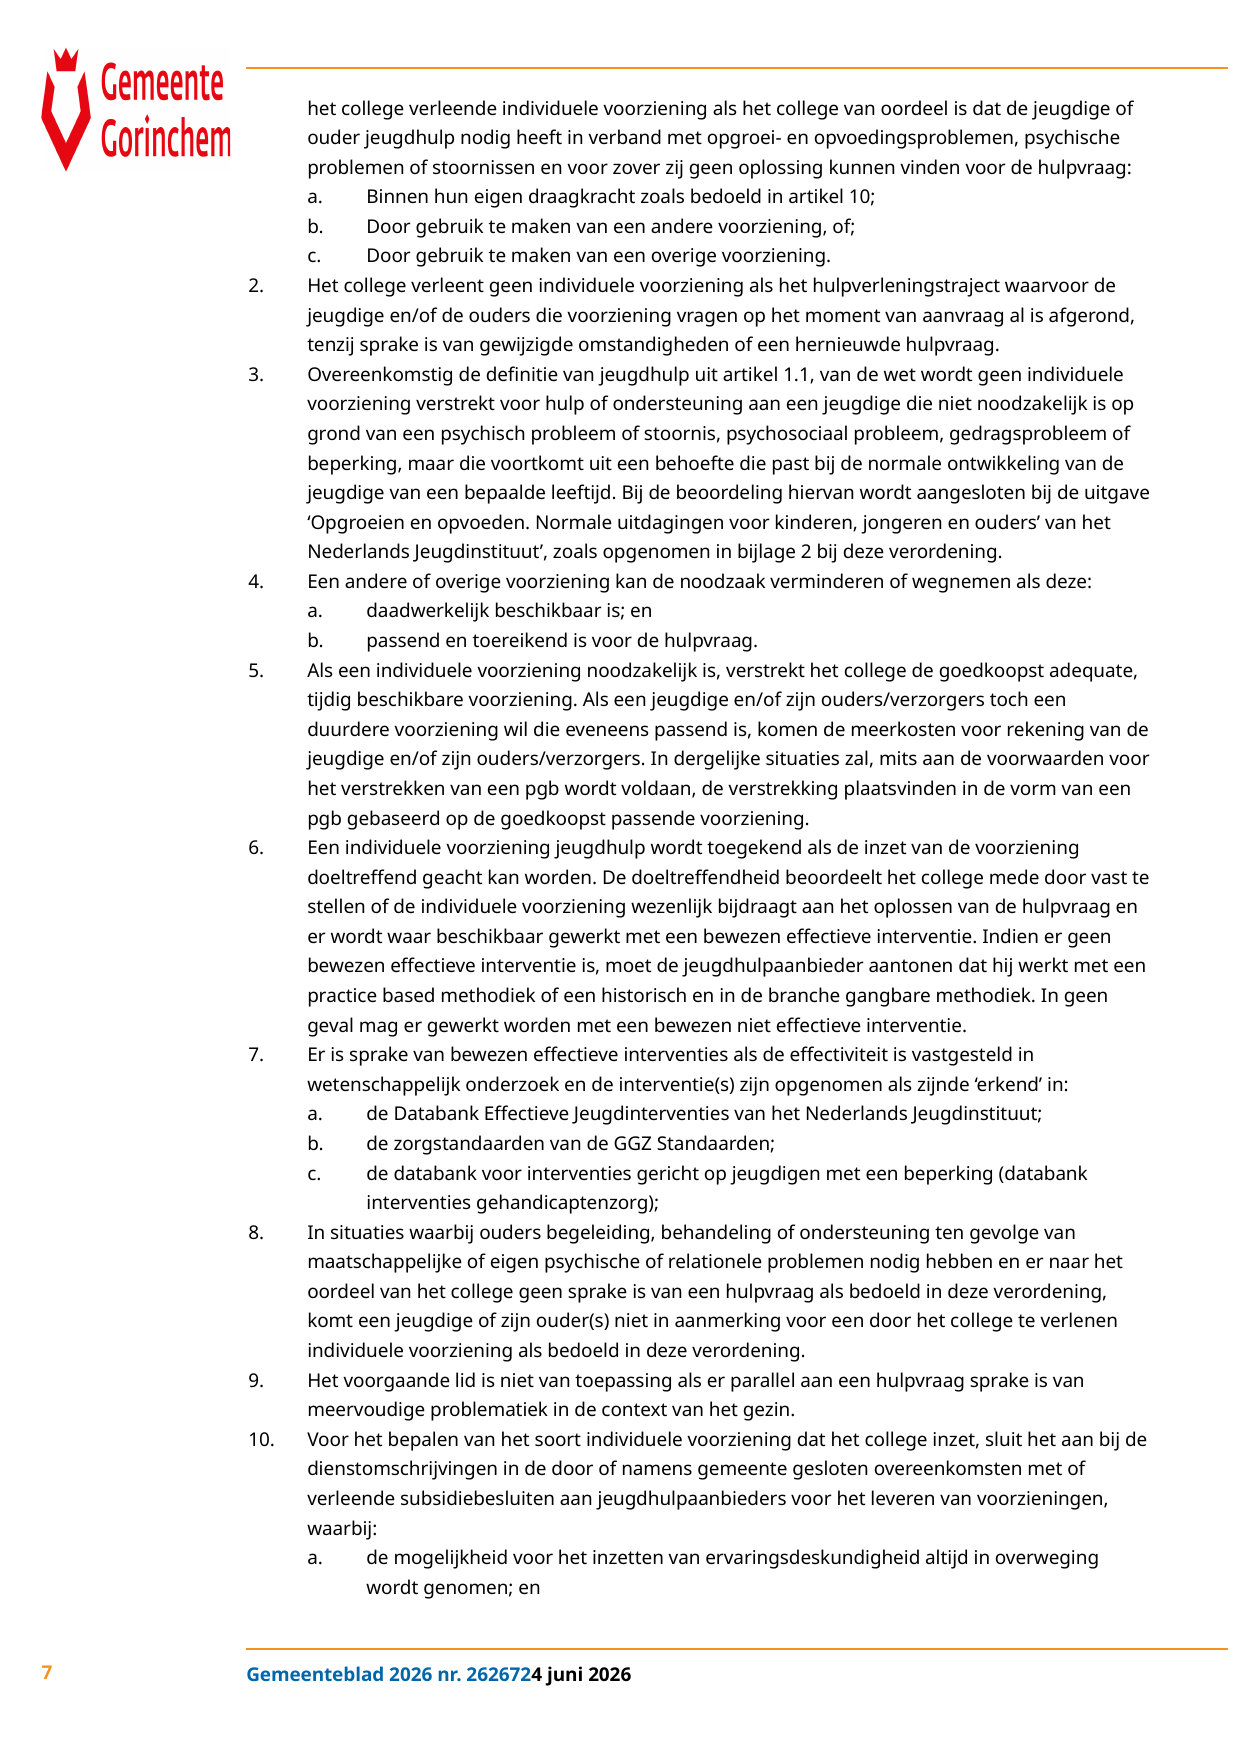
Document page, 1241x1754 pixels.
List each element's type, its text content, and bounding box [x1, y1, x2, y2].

list Het college verleent geen individuele voorziening als het hulpverleningstraject waarvoor de jeugdige en/of de ouders die voorziening vragen op het moment van aanvraag al is afgerond, tenzij sprake is van gewijzigde omstandigheden of een hernieuwde hulpvraag. [248, 272, 1152, 357]
list Door gebruik te maken van een overige voorziening. [307, 243, 1152, 268]
list In situaties waarbij ouders begeleiding, behandeling of ondersteuning ten gevolge van maatschappelijke of eigen psychische of relationele problemen nodig hebben en er naar het oordeel van het college geen sprake is van een hulpvraag als bedoeld in deze verordening, komt een jeugdige of zijn ouder(s) niet in aanmerking voor een door het college te verlenen individuele voorziening als bedoeld in deze verordening. [248, 1219, 1152, 1363]
list Overeenkomstig de definitie van jeugdhulp uit artikel 1.1, van de wet wordt geen individuele voorziening verstrekt voor hulp of ondersteuning aan een jeugdige die niet noodzakelijk is op grond van een psychisch probleem of stoornis, psychosociaal probleem, gedragsprobleem of beperking, maar die voortkomt uit een behoefte die past bij de normale ontwikkeling van de jeugdige van een bepaalde leeftijd. Bij de beoordeling hiervan wordt aangesloten bij de uitgave ‘Opgroeien en opvoeden. Normale uitdagingen voor kinderen, jongeren en ouders’ van het Nederlands Jeugdinstituut’, zoals opgenomen in bijlage 2 bij deze verordening. [248, 361, 1152, 564]
list de mogelijkheid voor het inzetten van ervaringsdeskundigheid altijd in overweging wordt genomen; en [307, 1544, 1152, 1600]
list de databank voor interventies gericht op jeugdigen met een beperking (databank interventies gehandicaptenzorg); [307, 1160, 1152, 1215]
list Binnen hun eigen draagkracht zoals bedoeld in artikel 10; [307, 183, 1152, 209]
list Een andere of overige voorziening kan de noodzaak verminderen of wegnemen als deze: [248, 568, 1152, 594]
list daadwerkelijk beschikbaar is; en [307, 598, 1152, 623]
list Voor het bepalen van het soort individuele voorziening dat het college inzet, sluit het aan bij de dienstomschrijvingen in de door of namens gemeente gesloten overeenkomsten met of verleende subsidiebesluiten aan jeugdhulpaanbieders voor het leveren van voorzieningen, waarbij: [248, 1426, 1152, 1541]
list Door gebruik te maken van een andere voorziening, of; [307, 213, 1152, 239]
picture [41, 47, 231, 172]
list de Databank Effectieve Jeugdinterventies van het Nederlands Jeugdinstituut; [307, 1101, 1152, 1126]
list Een individuele voorziening jeugdhulp wordt toegekend als de inzet van de voorziening doeltreffend geacht kan worden. De doeltreffendheid beoordeelt het college mede door vast te stellen of de individuele voorziening wezenlijk bijdraagt aan het oplossen van de hulpvraag en er wordt waar beschikbaar gewerkt met een bewezen effectieve interventie. Indien er geen bewezen effectieve interventie is, moet de jeugdhulpaanbieder aantonen dat hij werkt met een practice based methodiek of een historisch en in de branche gangbare methodiek. In geen geval mag er gewerkt worden met een bewezen niet effectieve interventie. [248, 834, 1152, 1038]
list passend en toereikend is voor de hulpvraag. [307, 627, 1152, 653]
list Het voorgaande lid is niet van toepassing als er parallel aan een hulpvraag sprake is van meervoudige problematiek in de context van het gezin. [248, 1367, 1152, 1422]
list het college verleende individuele voorziening als het college van oordeel is dat de jeugdige of ouder jeugdhulp nodig heeft in verband met opgroei- en opvoedingsproblemen, psychische problemen of stoornissen en voor zover zij geen oplossing kunnen vinden voor de hulpvraag: [248, 95, 1152, 180]
list de zorgstandaarden van de GGZ Standaarden; [307, 1130, 1152, 1156]
list Als een individuele voorziening noodzakelijk is, verstrekt het college de goedkoopst adequate, tijdig beschikbare voorziening. Als een jeugdige en/of zijn ouders/verzorgers toch een duurdere voorziening wil die eveneens passend is, komen de meerkosten voor rekening van de jeugdige en/of zijn ouders/verzorgers. In dergelijke situaties zal, mits aan de voorwaarden voor het verstrekken van een pgb wordt voldaan, de verstrekking plaatsvinden in de vorm van een pgb gebaseerd op de goedkoopst passende voorziening. [248, 657, 1152, 831]
list Er is sprake van bewezen effectieve interventies als de effectiviteit is vastgesteld in wetenschappelijk onderzoek en de interventie(s) zijn opgenomen als zijnde ‘erkend’ in: [248, 1041, 1152, 1097]
